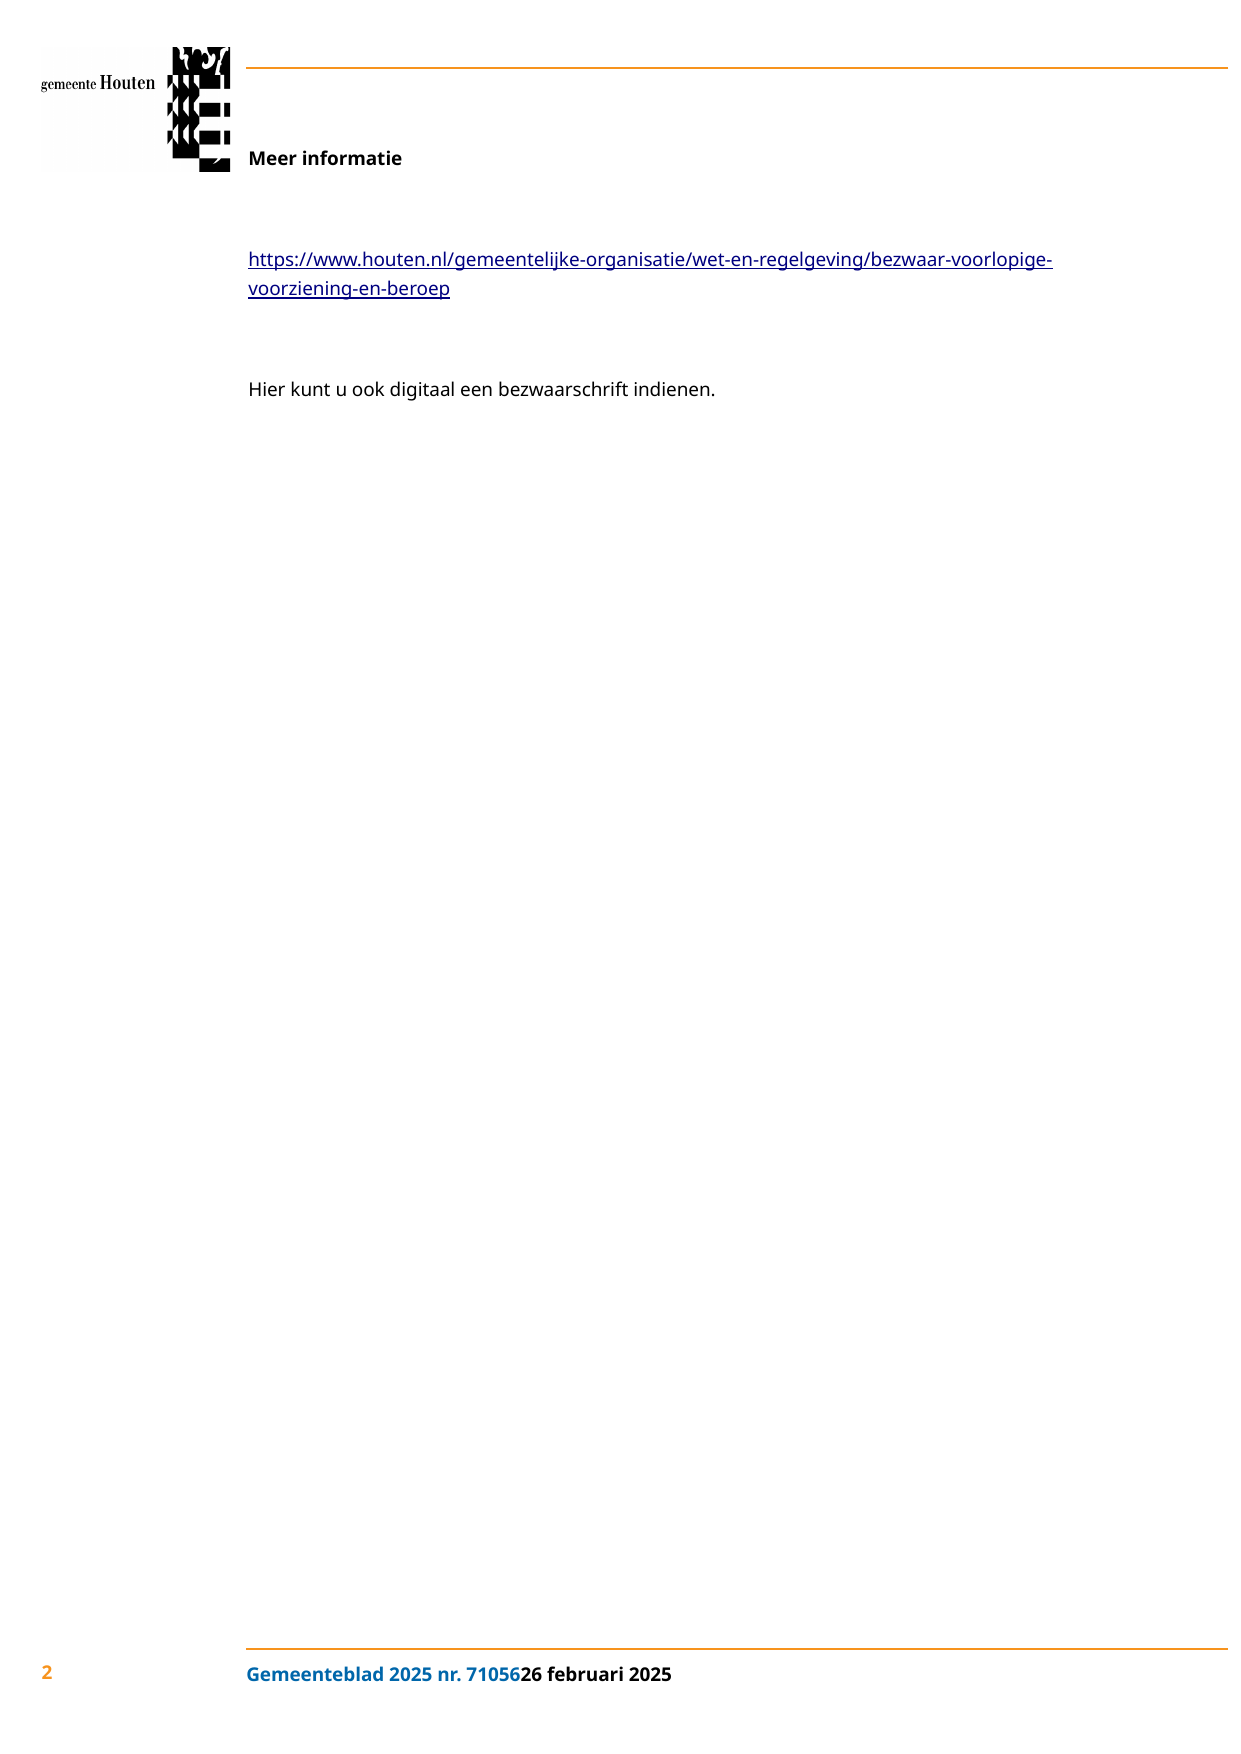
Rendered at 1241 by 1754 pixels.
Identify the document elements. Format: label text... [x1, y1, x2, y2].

text Hier kunt u ook digitaal een bezwaarschrift indienen. [248, 376, 1152, 402]
picture [41, 47, 231, 172]
text Meer informatie [248, 145, 1152, 171]
text https://www.houten.nl/gemeentelijke-organisatie/wet-en-regelgeving/bezwaar-voorlopige-voorziening-en-beroep [248, 246, 1152, 301]
